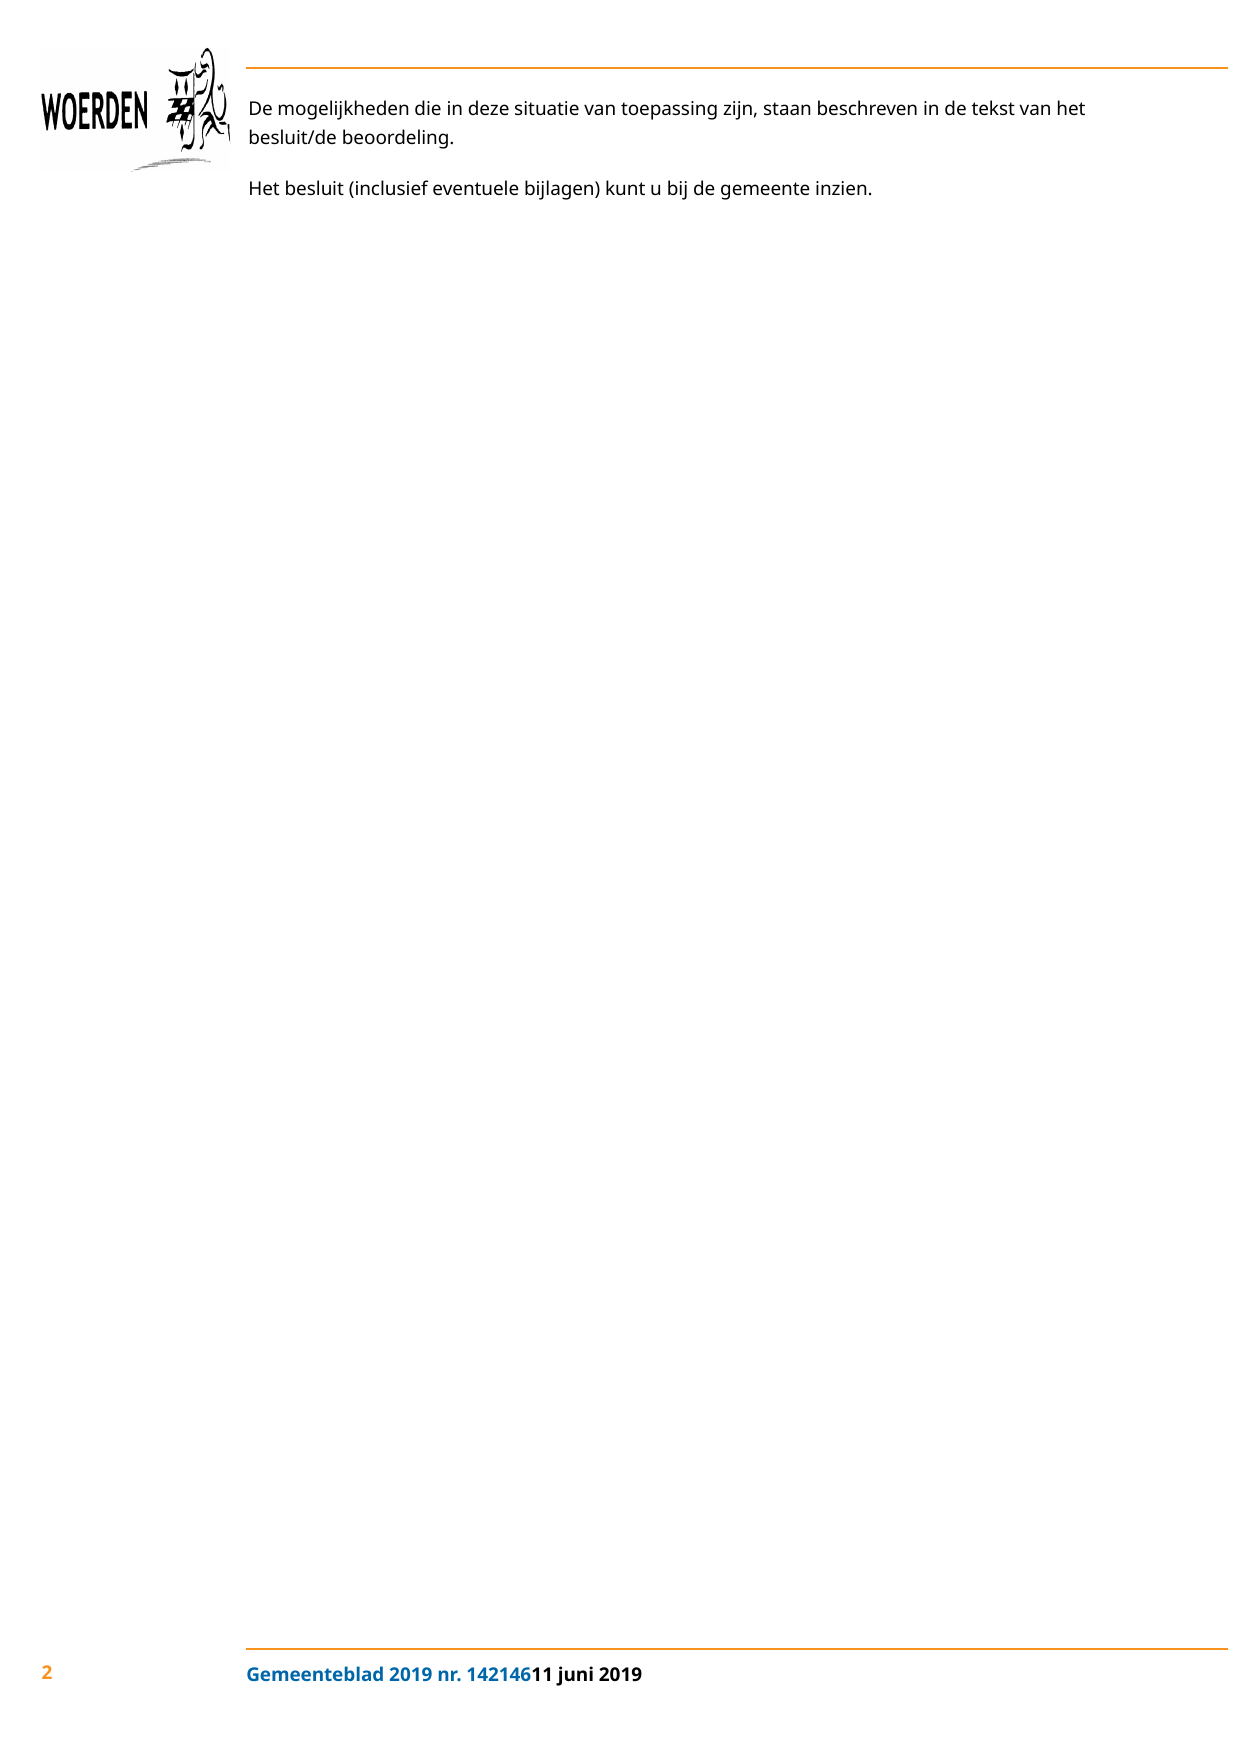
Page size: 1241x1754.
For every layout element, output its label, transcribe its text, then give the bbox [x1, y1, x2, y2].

text Het besluit (inclusief eventuele bijlagen) kunt u bij de gemeente inzien. [248, 175, 1152, 201]
text De mogelijkheden die in deze situatie van toepassing zijn, staan beschreven in de tekst van het besluit/de beoordeling. [248, 95, 1152, 150]
picture [41, 47, 231, 172]
